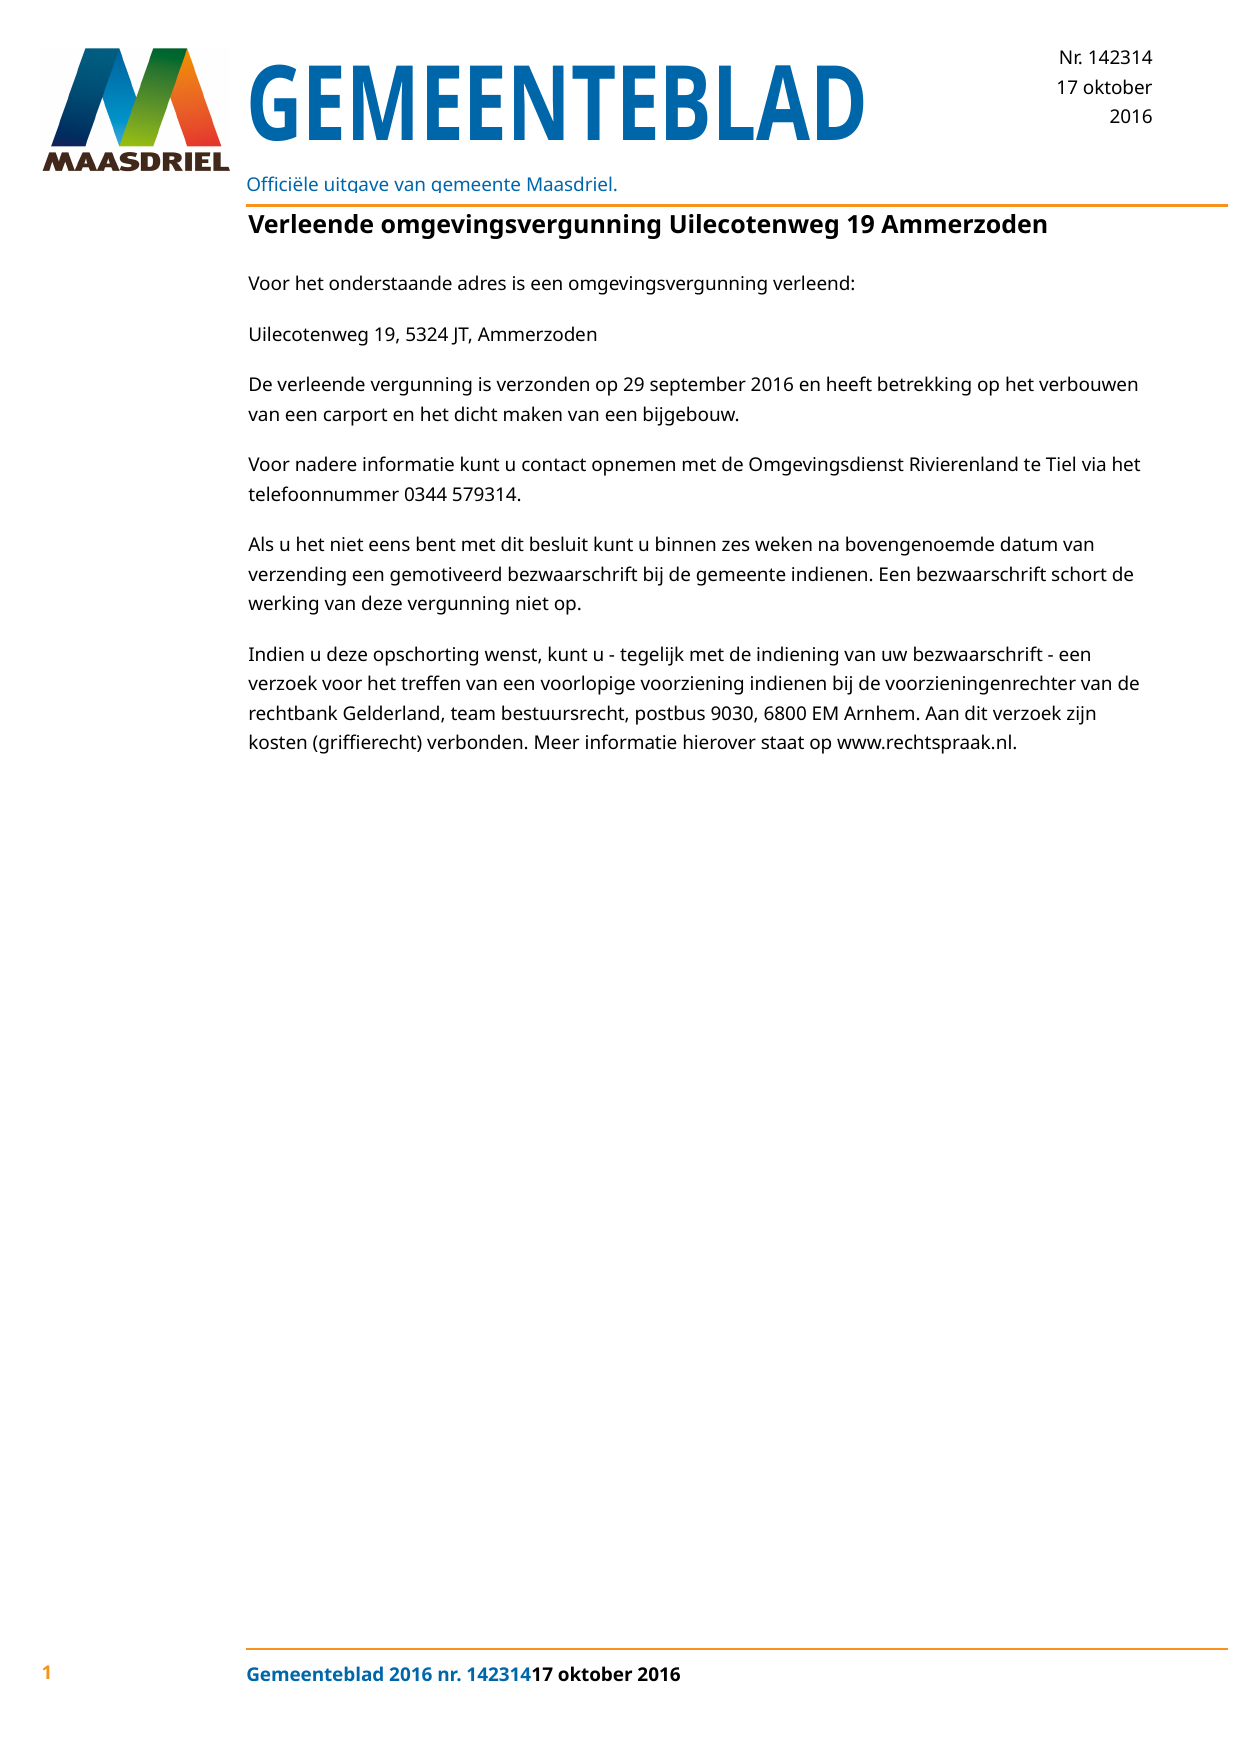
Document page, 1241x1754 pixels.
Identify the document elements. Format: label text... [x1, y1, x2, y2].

text De verleende vergunning is verzonden op 29 september 2016 en heeft betrekking op het verbouwen van een carport en het dicht maken van een bijgebouw. [248, 371, 1152, 426]
text Voor het onderstaande adres is een omgevingsvergunning verleend: [248, 270, 1152, 296]
text Voor nadere informatie kunt u contact opnemen met de Omgevingsdienst Rivierenland te Tiel via het telefoonnummer 0344 579314. [248, 451, 1152, 506]
text Uilecotenweg 19, 5324 JT, Ammerzoden [248, 321, 1152, 346]
text Verleende omgevingsvergunning Uilecotenweg 19 Ammerzoden [248, 207, 1152, 241]
picture [41, 47, 231, 172]
text Indien u deze opschorting wenst, kunt u - tegelijk met de indiening van uw bezwaarschrift - een verzoek voor het treffen van een voorlopige voorziening indienen bij de voorzieningenrechter van de rechtbank Gelderland, team bestuursrecht, postbus 9030, 6800 EM Arnhem. Aan dit verzoek zijn kosten (griffierecht) verbonden. Meer informatie hierover staat op www.rechtspraak.nl. [248, 641, 1152, 755]
text Als u het niet eens bent met dit besluit kunt u binnen zes weken na bovengenoemde datum van verzending een gemotiveerd bezwaarschrift bij de gemeente indienen. Een bezwaarschrift schort de werking van deze vergunning niet op. [248, 531, 1152, 616]
